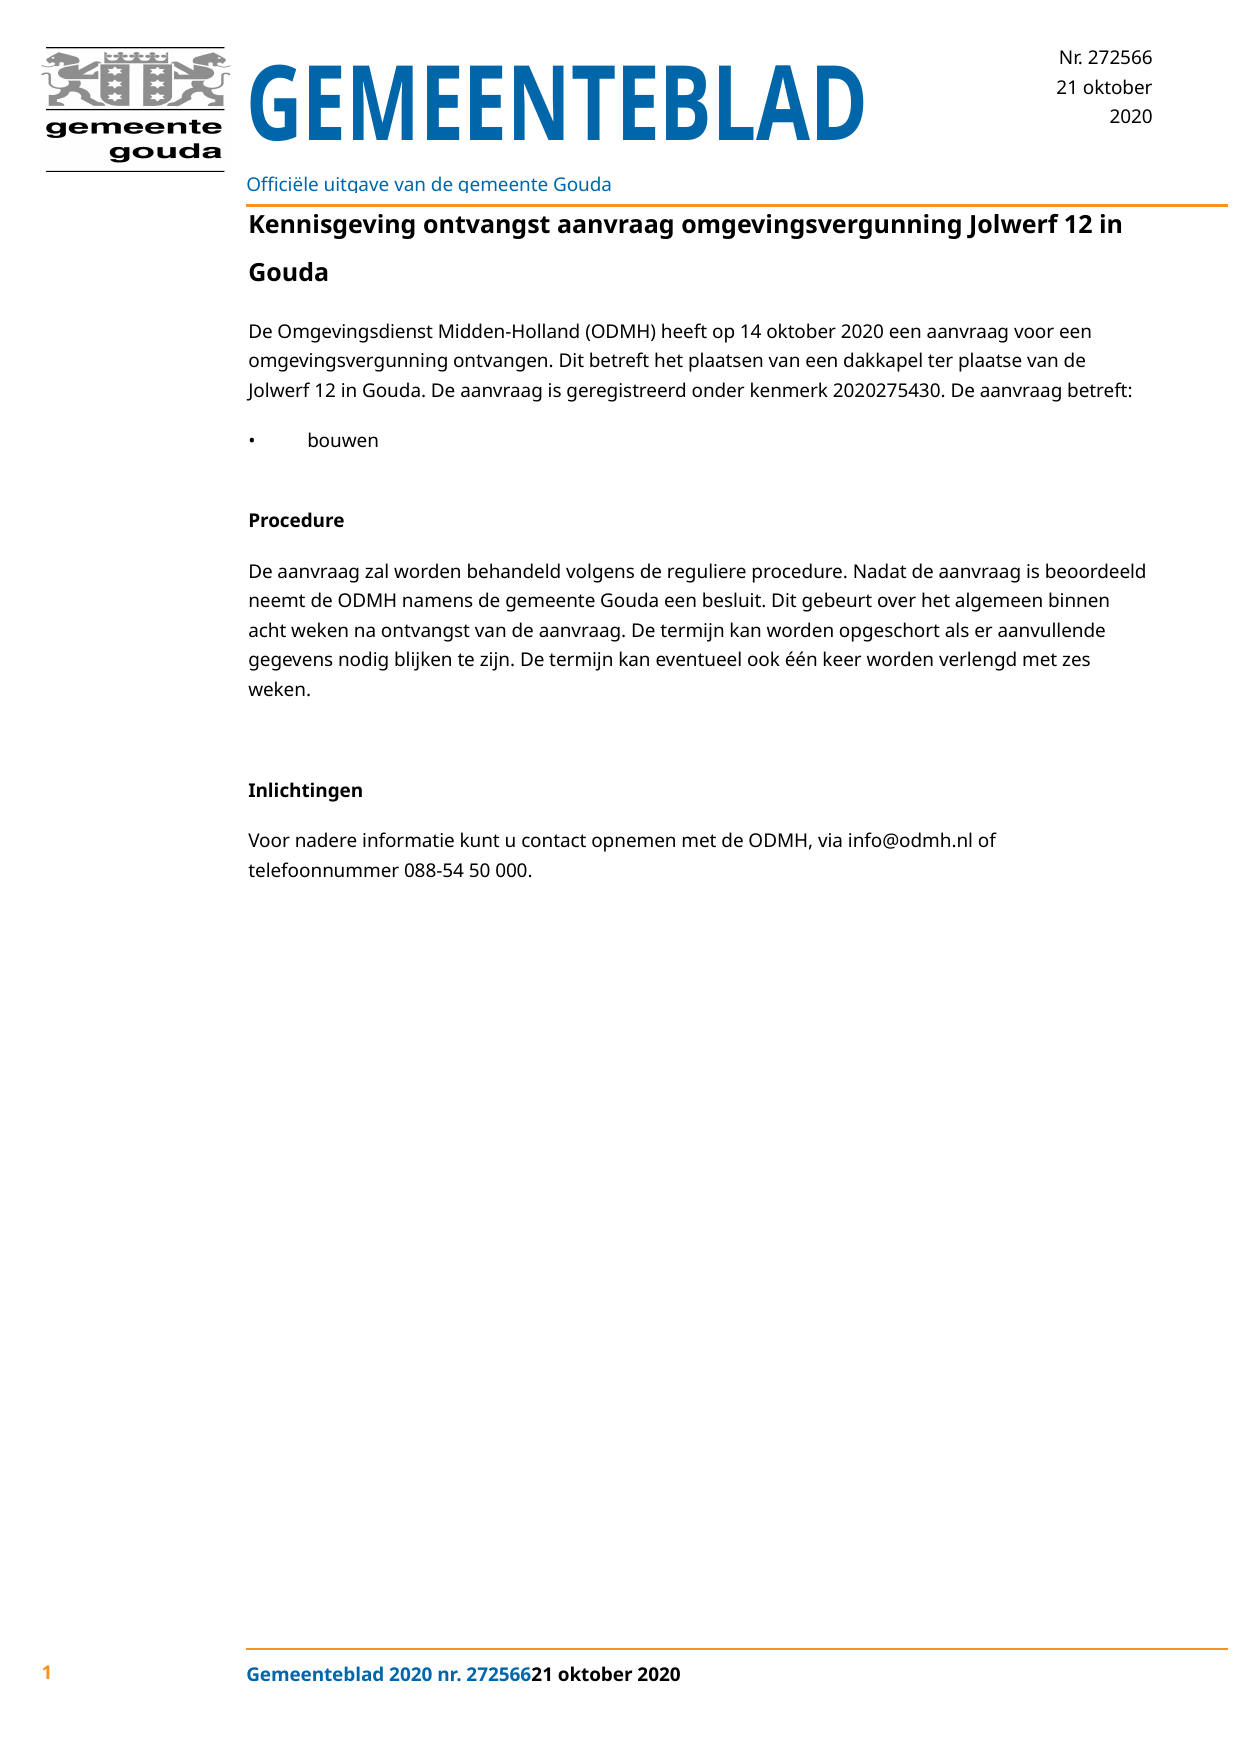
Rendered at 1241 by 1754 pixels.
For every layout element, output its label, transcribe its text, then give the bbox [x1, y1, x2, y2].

list bouwen [248, 427, 1152, 453]
text De aanvraag zal worden behandeld volgens de reguliere procedure. Nadat de aanvraag is beoordeeld neemt de ODMH namens de gemeente Gouda een besluit. Dit gebeurt over het algemeen binnen acht weken na ontvangst van de aanvraag. De termijn kan worden opgeschort als er aanvullende gegevens nodig blijken te zijn. De termijn kan eventueel ook één keer worden verlengd met zes weken. [248, 558, 1152, 702]
picture [41, 47, 231, 172]
text Kennisgeving ontvangst aanvraag omgevingsvergunning Jolwerf 12 in Gouda [248, 207, 1152, 288]
text Inlichtingen [248, 777, 1152, 803]
text Procedure [248, 507, 1152, 533]
text Voor nadere informatie kunt u contact opnemen met de ODMH, via info@odmh.nl of telefoonnummer 088-54 50 000. [248, 827, 1152, 883]
text De Omgevingsdienst Midden-Holland (ODMH) heeft op 14 oktober 2020 een aanvraag voor een omgevingsvergunning ontvangen. Dit betreft het plaatsen van een dakkapel ter plaatse van de Jolwerf 12 in Gouda. De aanvraag is geregistreerd onder kenmerk 2020275430. De aanvraag betreft: [248, 318, 1152, 403]
